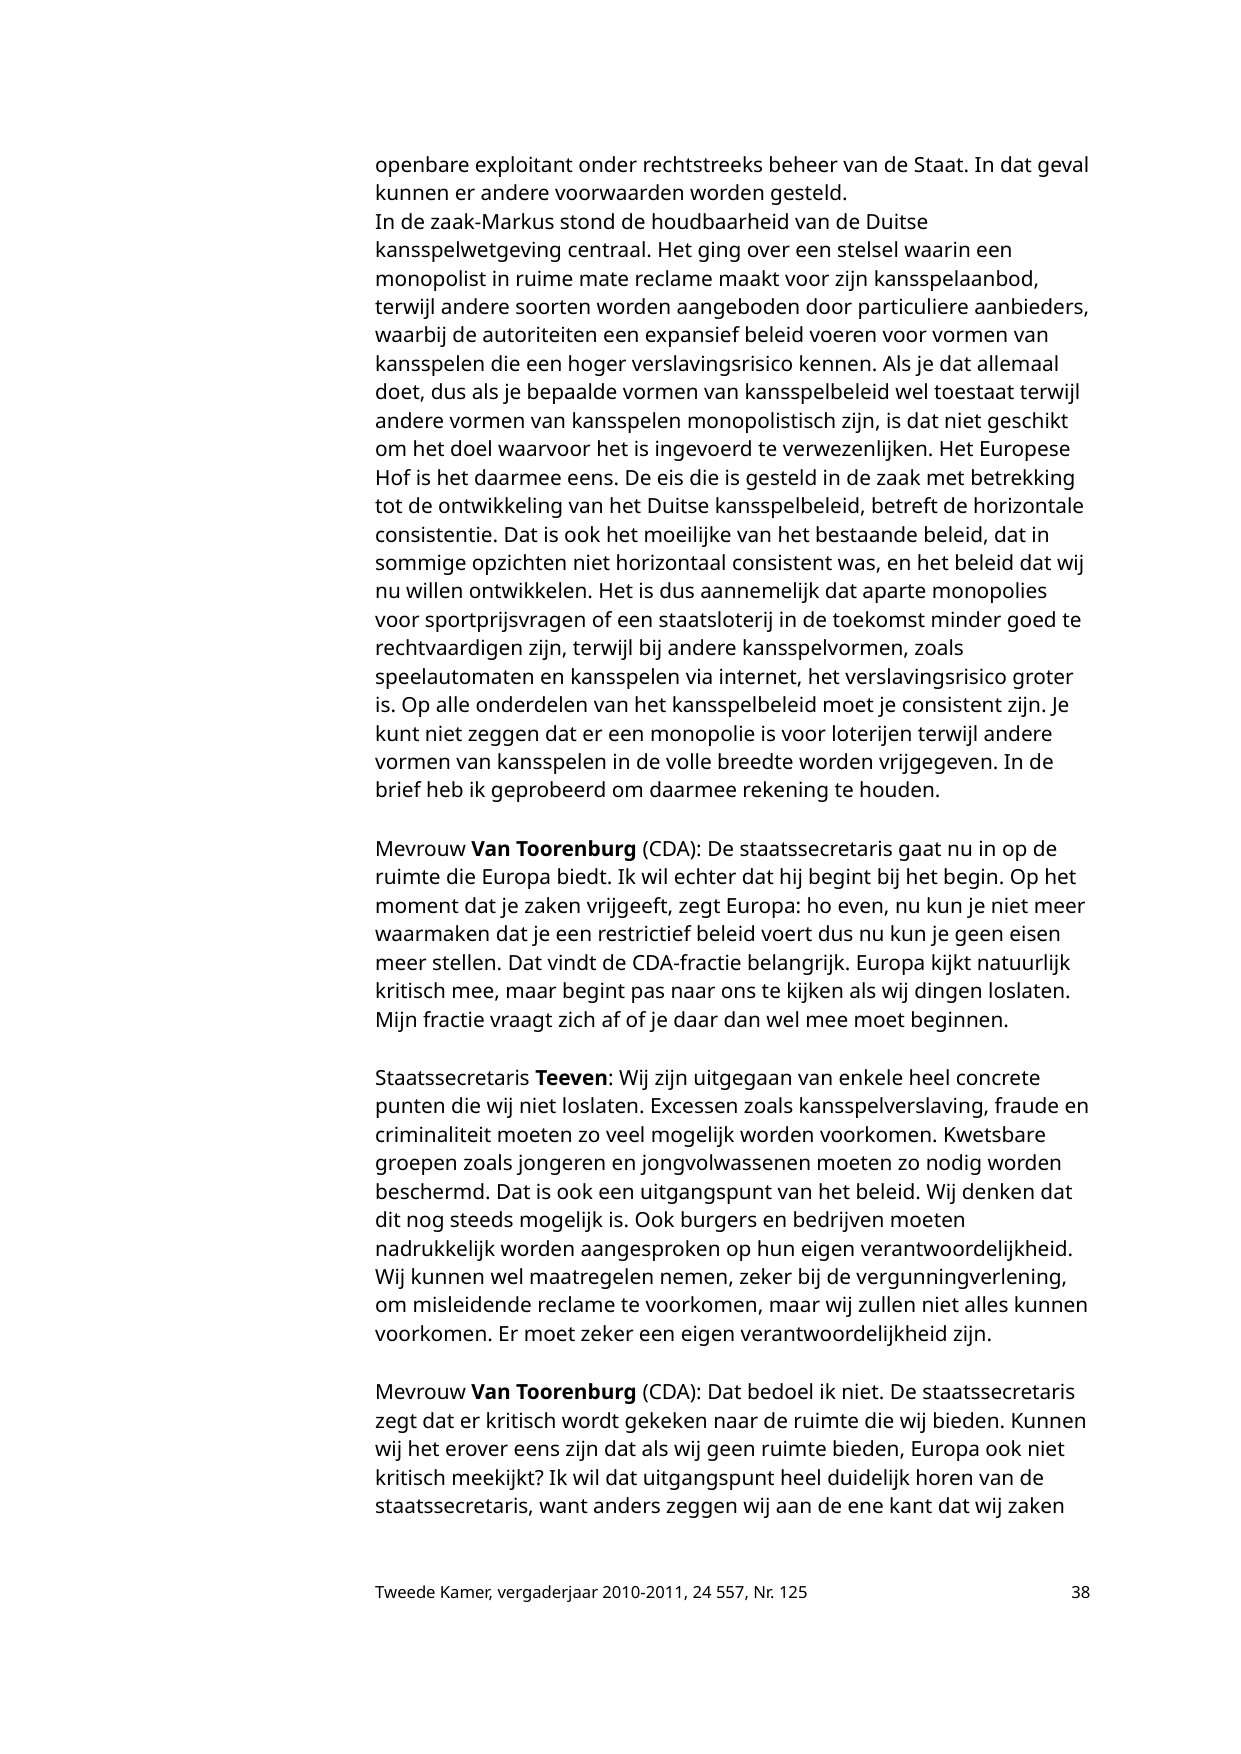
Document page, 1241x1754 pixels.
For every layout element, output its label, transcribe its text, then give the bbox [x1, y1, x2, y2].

text Mevrouw Van Toorenburg (CDA): Dat bedoel ik niet. De staatssecretaris zegt dat er kritisch wordt gekeken naar de ruimte die wij bieden. Kunnen wij het erover eens zijn dat als wij geen ruimte bieden, Europa ook niet kritisch meekijkt? Ik wil dat uitgangspunt heel duidelijk horen van de staatssecretaris, want anders zeggen wij aan de ene kant dat wij zaken [375, 1377, 1090, 1520]
text Mevrouw Van Toorenburg (CDA): De staatssecretaris gaat nu in op de ruimte die Europa biedt. Ik wil echter dat hij begint bij het begin. Op het moment dat je zaken vrijgeeft, zegt Europa: ho even, nu kun je niet meer waarmaken dat je een restrictief beleid voert dus nu kun je geen eisen meer stellen. Dat vindt de CDA-fractie belangrijk. Europa kijkt natuurlijk kritisch mee, maar begint pas naar ons te kijken als wij dingen loslaten. Mijn fractie vraagt zich af of je daar dan wel mee moet beginnen. [375, 834, 1090, 1033]
text In de zaak-Markus stond de houdbaarheid van de Duitse kansspelwetgeving centraal. Het ging over een stelsel waarin een monopolist in ruime mate reclame maakt voor zijn kansspelaanbod, terwijl andere soorten worden aangeboden door particuliere aanbieders, waarbij de autoriteiten een expansief beleid voeren voor vormen van kansspelen die een hoger verslavingsrisico kennen. Als je dat allemaal doet, dus als je bepaalde vormen van kansspelbeleid wel toestaat terwijl andere vormen van kansspelen monopolistisch zijn, is dat niet geschikt om het doel waarvoor het is ingevoerd te verwezenlijken. Het Europese Hof is het daarmee eens. De eis die is gesteld in de zaak met betrekking tot de ontwikkeling van het Duitse kansspelbeleid, betreft de horizontale consistentie. Dat is ook het moeilijke van het bestaande beleid, dat in sommige opzichten niet horizontaal consistent was, en het beleid dat wij nu willen ontwikkelen. Het is dus aannemelijk dat aparte monopolies voor sportprijsvragen of een staatsloterij in de toekomst minder goed te rechtvaardigen zijn, terwijl bij andere kansspelvormen, zoals speelautomaten en kansspelen via internet, het verslavingsrisico groter is. Op alle onderdelen van het kansspelbeleid moet je consistent zijn. Je kunt niet zeggen dat er een monopolie is voor loterijen terwijl andere vormen van kansspelen in de volle breedte worden vrijgegeven. In de brief heb ik geprobeerd om daarmee rekening te houden. [375, 207, 1090, 804]
text Staatssecretaris Teeven: Wij zijn uitgegaan van enkele heel concrete punten die wij niet loslaten. Excessen zoals kansspelverslaving, fraude en criminaliteit moeten zo veel mogelijk worden voorkomen. Kwetsbare groepen zoals jongeren en jongvolwassenen moeten zo nodig worden beschermd. Dat is ook een uitgangspunt van het beleid. Wij denken dat dit nog steeds mogelijk is. Ook burgers en bedrijven moeten nadrukkelijk worden aangesproken op hun eigen verantwoordelijkheid. Wij kunnen wel maatregelen nemen, zeker bij de vergunningverlening, om misleidende reclame te voorkomen, maar wij zullen niet alles kunnen voorkomen. Er moet zeker een eigen verantwoordelijkheid zijn. [375, 1063, 1090, 1347]
text openbare exploitant onder rechtstreeks beheer van de Staat. In dat geval kunnen er andere voorwaarden worden gesteld. [375, 150, 1090, 207]
